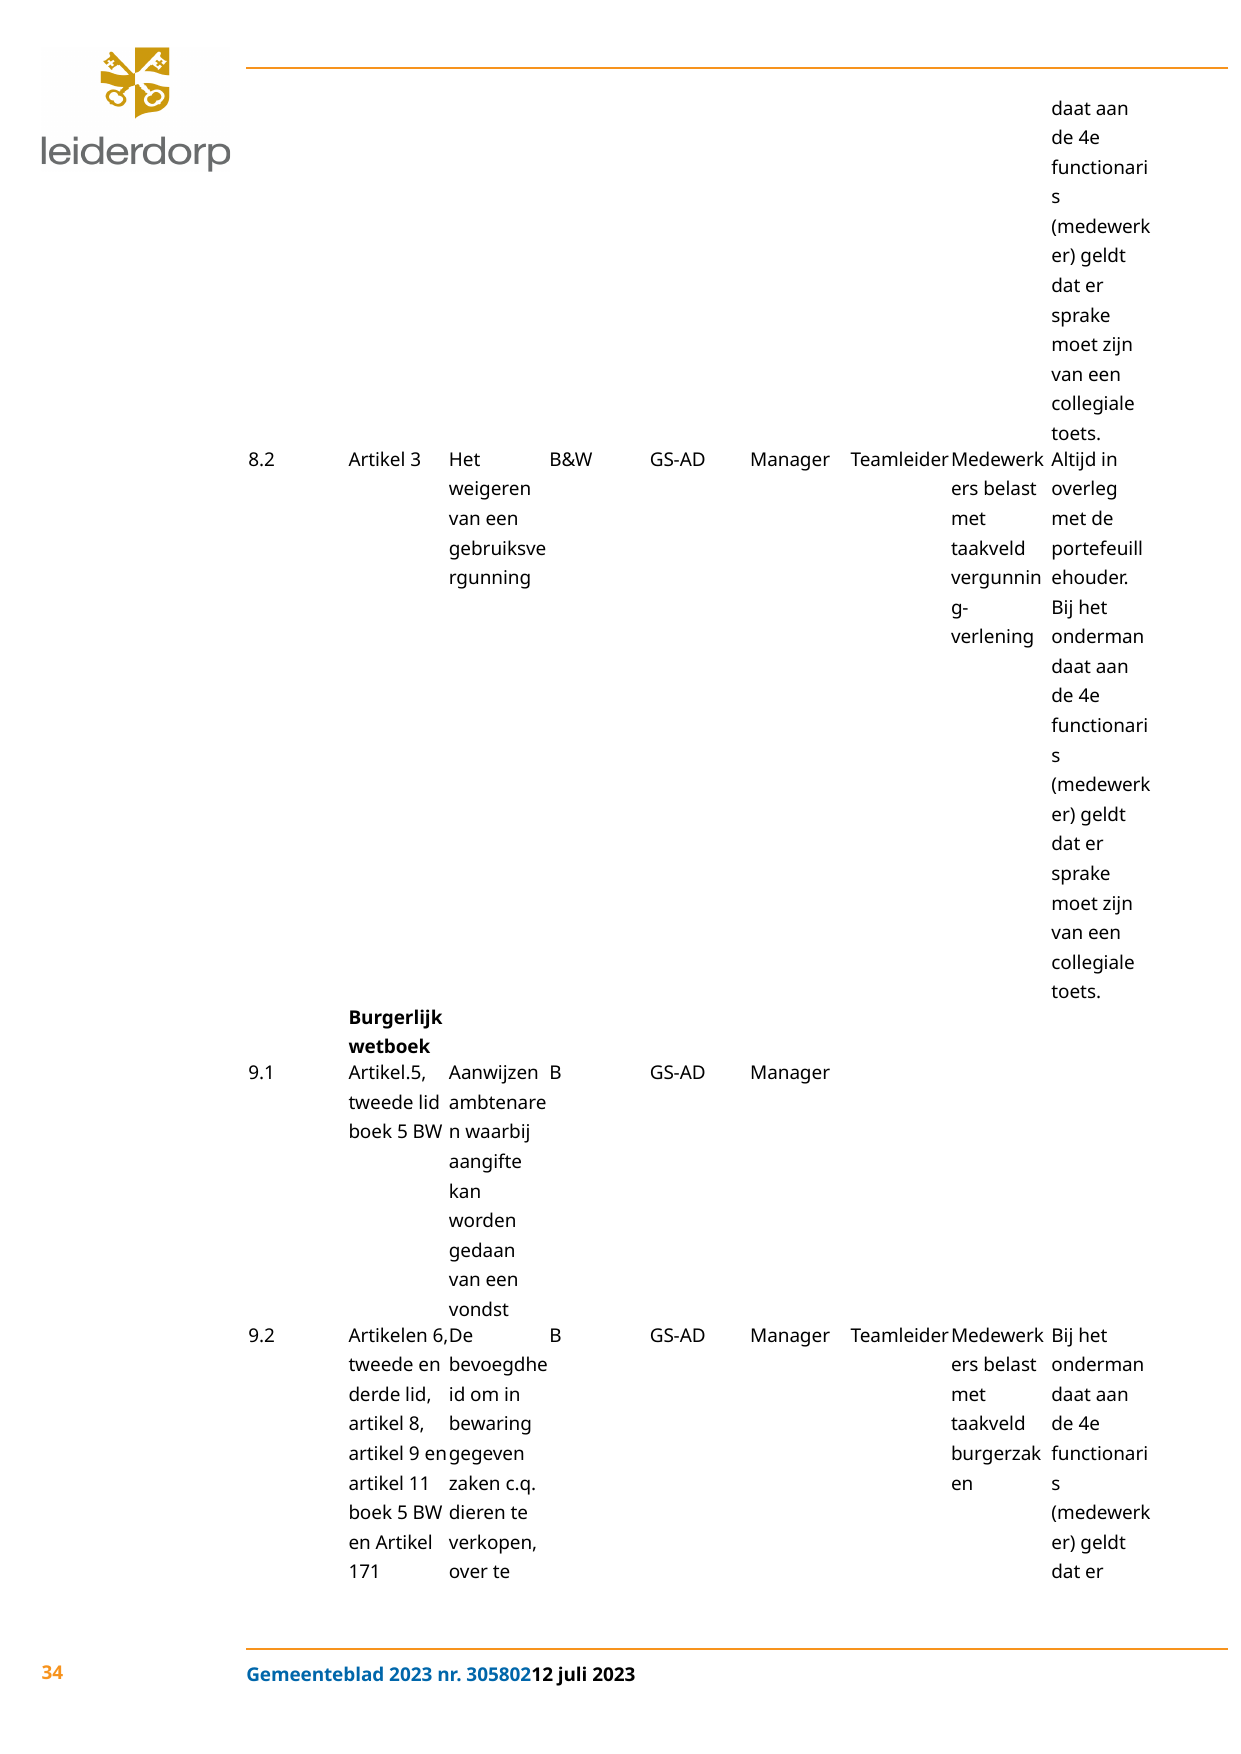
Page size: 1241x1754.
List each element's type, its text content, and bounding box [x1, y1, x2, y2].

table_cell Manager [750, 446, 850, 1004]
table_cell Aanwijzen ambtenaren waarbij aangifte kan worden gedaan van een vondst [449, 1060, 549, 1322]
table_cell Teamleider [850, 1322, 951, 1584]
table_cell [850, 1004, 951, 1059]
table_cell [449, 95, 549, 446]
table_cell [850, 95, 951, 446]
table_cell Altijd in overleg met de portefeuillehouder. Bij het ondermandaat aan de 4e functionaris (medewerker) geldt dat er sprake moet zijn van een collegiale toets. [1051, 446, 1152, 1004]
table_cell daat aan de 4e functionaris (medewerker) geldt dat er sprake moet zijn van een collegiale toets. [1051, 95, 1152, 446]
table_cell [951, 1060, 1051, 1322]
table_cell 9.2 [248, 1322, 348, 1584]
table_cell Medewerkers belast met taakveld vergunning-verlening [951, 446, 1051, 1004]
table_cell Het weigeren van een gebruiksvergunning [449, 446, 549, 1004]
table_cell [850, 1060, 951, 1322]
table_cell [951, 95, 1051, 446]
table_cell Bij het ondermandaat aan de 4e functionaris (medewerker) geldt dat er [1051, 1322, 1152, 1584]
table_cell [549, 95, 649, 446]
table_cell Manager [750, 1322, 850, 1584]
table_cell Manager [750, 1060, 850, 1322]
table_cell [750, 1004, 850, 1059]
table_cell 9.1 [248, 1060, 348, 1322]
table_cell B [549, 1060, 649, 1322]
table_cell Teamleider [850, 446, 951, 1004]
table_cell Medewerkers belast met taakveld burgerzaken [951, 1322, 1051, 1584]
table_cell Artikel.5, tweede lid boek 5 BW [348, 1060, 449, 1322]
table_cell [248, 1004, 348, 1059]
table_cell Artikelen 6, tweede en derde lid, artikel 8, artikel 9 en artikel 11 boek 5 BW en Artikel 171 [348, 1322, 449, 1584]
table_cell B [549, 1322, 649, 1584]
table_cell [1051, 1060, 1152, 1322]
table_cell Burgerlijk wetboek [348, 1004, 449, 1059]
table_cell [549, 1004, 649, 1059]
table_cell [449, 1004, 549, 1059]
table_cell GS-AD [650, 446, 750, 1004]
table_cell [951, 1004, 1051, 1059]
table_cell [348, 95, 449, 446]
table_cell [750, 95, 850, 446]
table_cell De bevoegdheid om in bewaring gegeven zaken c.q. dieren te verkopen, over te [449, 1322, 549, 1584]
table_cell 8.2 [248, 446, 348, 1004]
table_cell [248, 95, 348, 446]
table_cell [1051, 1004, 1152, 1059]
table_cell Artikel 3 [348, 446, 449, 1004]
table_cell B&W [549, 446, 649, 1004]
table_cell GS-AD [650, 1060, 750, 1322]
table_cell [650, 1004, 750, 1059]
table_cell [650, 95, 750, 446]
table_cell GS-AD [650, 1322, 750, 1584]
picture [41, 47, 231, 172]
